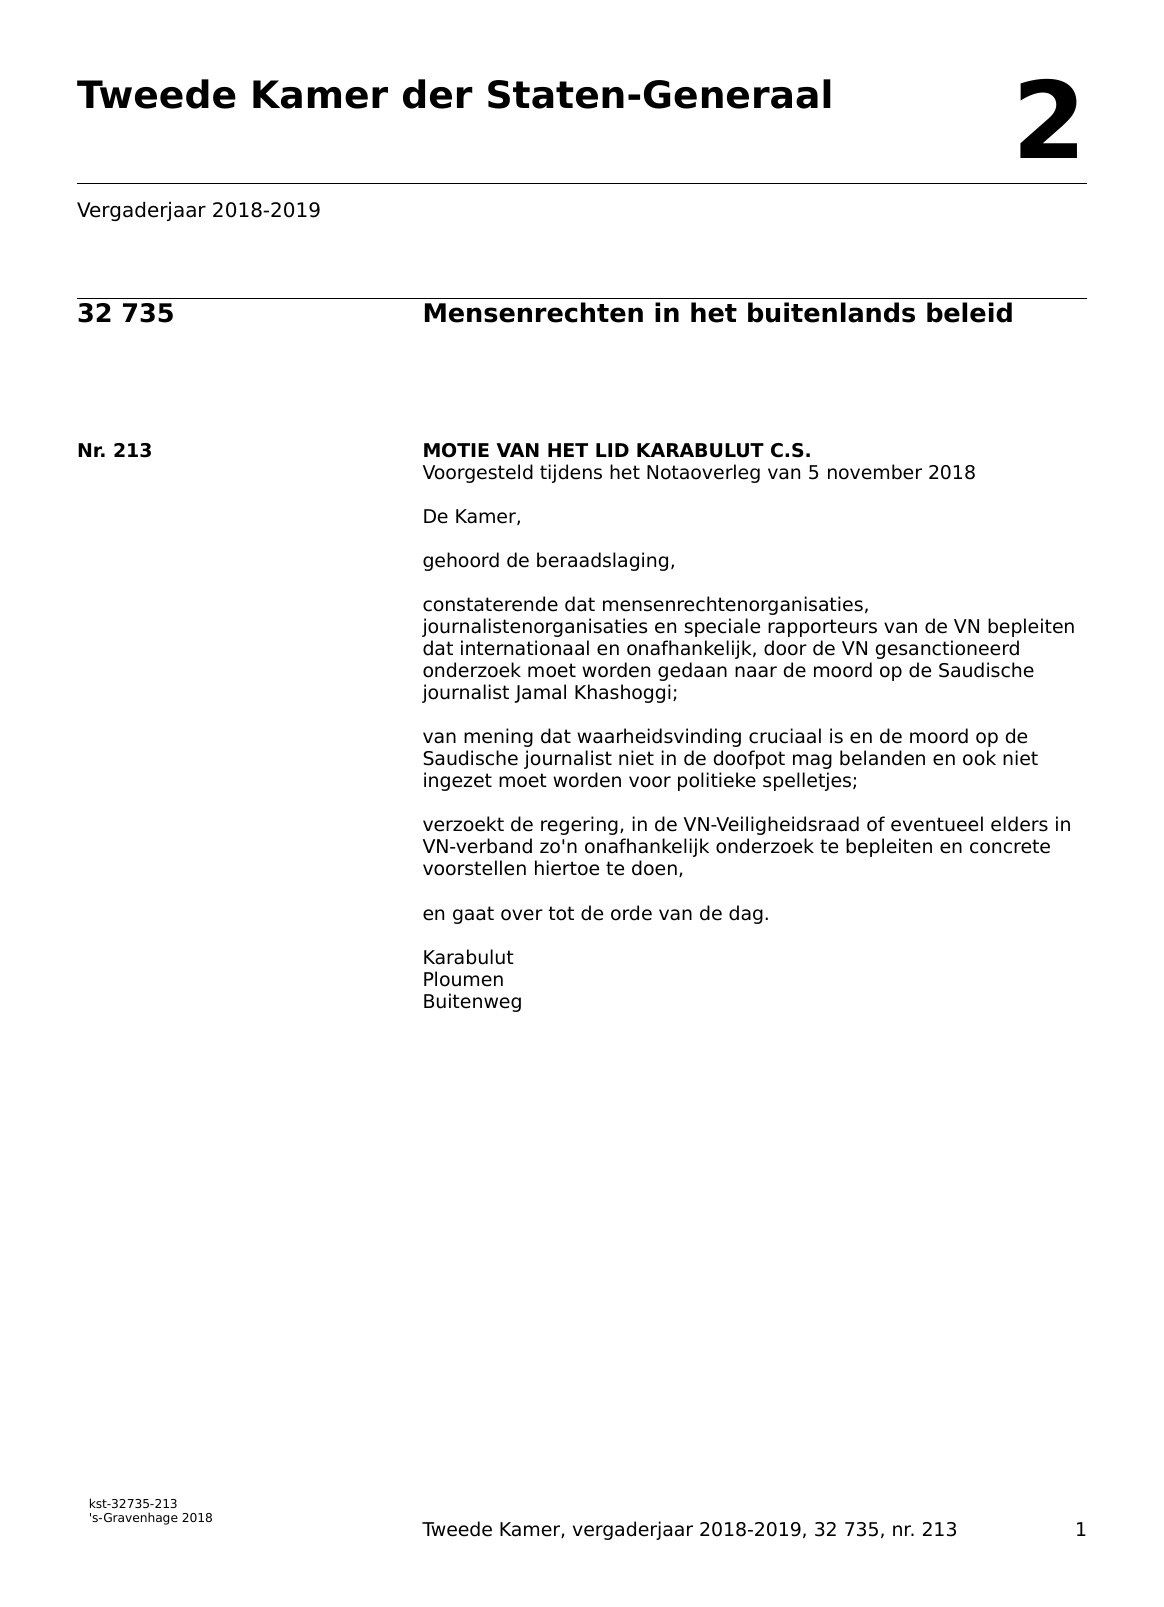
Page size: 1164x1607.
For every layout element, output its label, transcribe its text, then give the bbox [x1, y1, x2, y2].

text constaterende dat mensenrechtenorganisaties, journalistenorganisaties en speciale rapporteurs van de VN bepleiten dat internationaal en onafhankelijk, door de VN gesanctioneerd onderzoek moet worden gedaan naar de moord op de Saudische journalist Jamal Khashoggi; [422, 594, 1087, 704]
text verzoekt de regering, in de VN-Veiligheidsraad of eventueel elders in VN-verband zo'n onafhankelijk onderzoek te bepleiten en concrete voorstellen hiertoe te doen, [422, 814, 1087, 880]
text kst-32735-213 [88, 1497, 323, 1511]
text Buitenweg [422, 991, 1087, 1013]
text Ploumen [422, 969, 1087, 991]
table_header Tweede Kamer der Staten-Generaal [77, 59, 886, 183]
text en gaat over tot de orde van de dag. [422, 902, 1087, 924]
subtitle 32 735 Mensenrechten in het buitenlands beleid [77, 299, 1087, 329]
text Karabulut [422, 947, 1087, 969]
table_cell Vergaderjaar 2018-2019 [77, 184, 1087, 298]
subtitle Nr. 213 MOTIE VAN HET LID KARABULUT C.S. [77, 440, 1087, 462]
text De Kamer, [422, 506, 1087, 528]
text 's-Gravenhage 2018 [88, 1511, 323, 1525]
table_header 2 [886, 59, 1087, 183]
text van mening dat waarheidsvinding cruciaal is en de moord op de Saudische journalist niet in de doofpot mag belanden en ook niet ingezet moet worden voor politieke spelletjes; [422, 726, 1087, 792]
text gehoord de beraadslaging, [422, 550, 1087, 572]
text Voorgesteld tijdens het Notaoverleg van 5 november 2018 [422, 462, 1087, 484]
